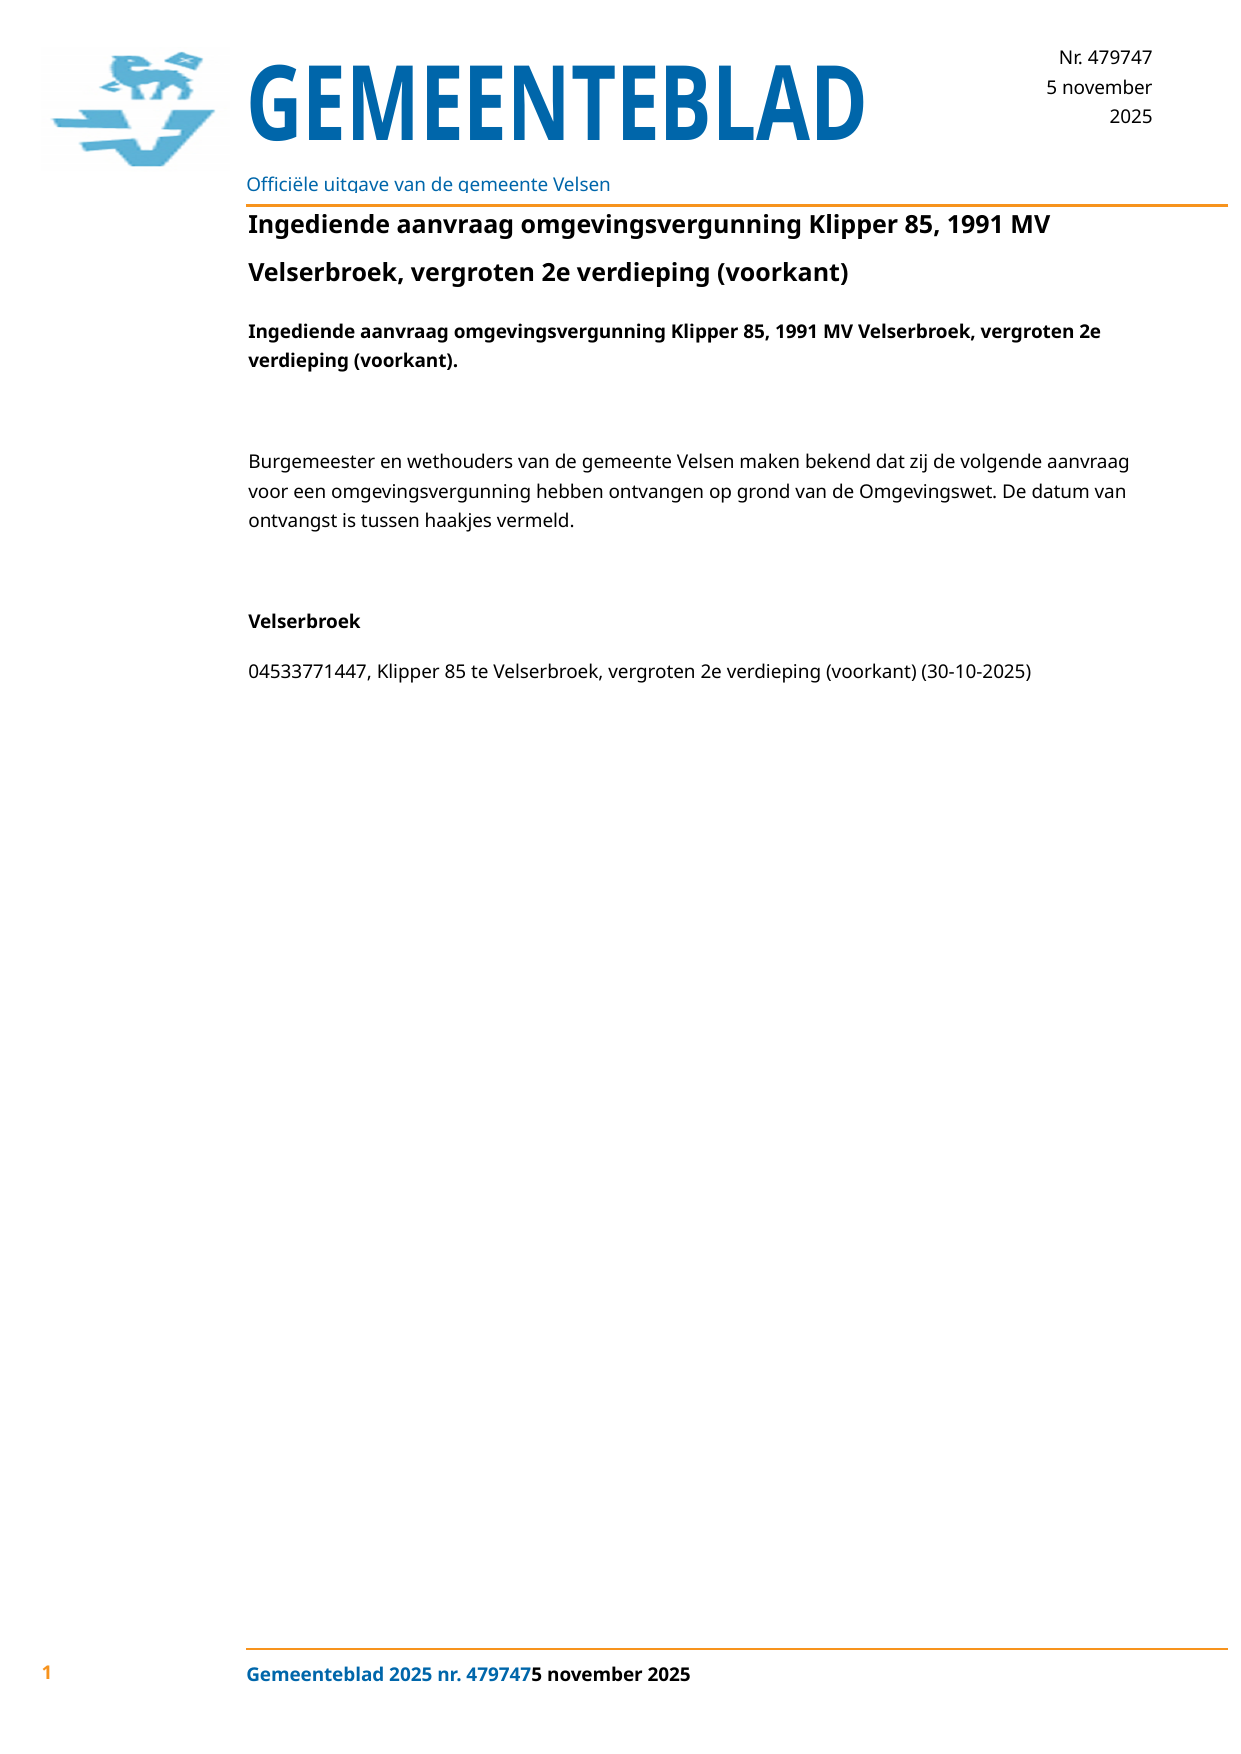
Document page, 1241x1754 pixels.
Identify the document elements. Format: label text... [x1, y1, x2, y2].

text Burgemeester en wethouders van de gemeente Velsen maken bekend dat zij de volgende aanvraag voor een omgevingsvergunning hebben ontvangen op grond van de Omgevingswet. De datum van ontvangst is tussen haakjes vermeld. [248, 448, 1152, 533]
text 04533771447, Klipper 85 te Velserbroek, vergroten 2e verdieping (voorkant) (30-10-2025) [248, 659, 1152, 684]
text Ingediende aanvraag omgevingsvergunning Klipper 85, 1991 MV Velserbroek, vergroten 2e verdieping (voorkant). [248, 318, 1152, 373]
text Ingediende aanvraag omgevingsvergunning Klipper 85, 1991 MV Velserbroek, vergroten 2e verdieping (voorkant) [248, 207, 1152, 288]
picture [41, 47, 231, 172]
text Velserbroek [248, 608, 1152, 634]
